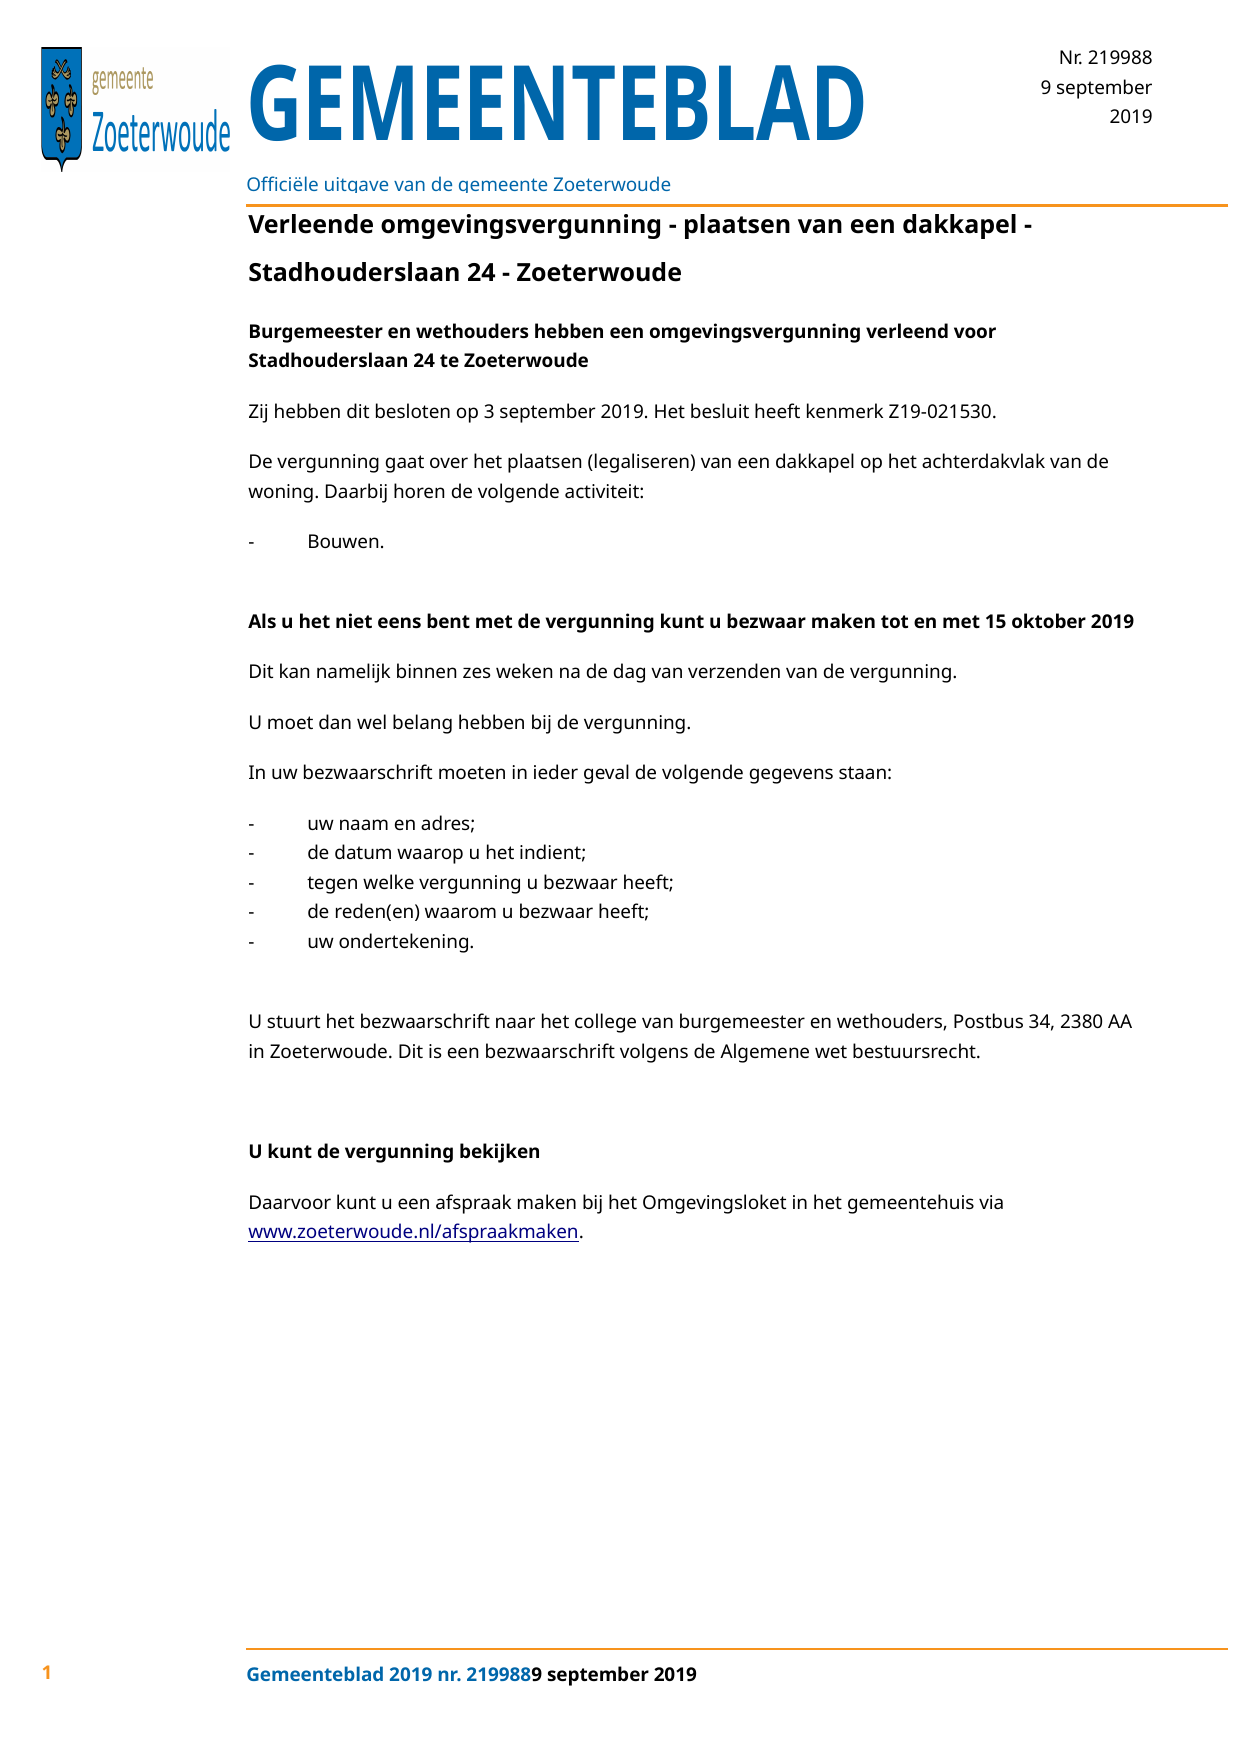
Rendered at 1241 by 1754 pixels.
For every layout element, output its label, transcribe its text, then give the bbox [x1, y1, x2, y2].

list uw ondertekening. [248, 928, 1152, 954]
text In uw bezwaarschrift moeten in ieder geval de volgende gegevens staan: [248, 759, 1152, 785]
text U kunt de vergunning bekijken [248, 1139, 1152, 1164]
text De vergunning gaat over het plaatsen (legaliseren) van een dakkapel op het achterdakvlak van de woning. Daarbij horen de volgende activiteit: [248, 448, 1152, 504]
list uw naam en adres; [248, 810, 1152, 836]
text Zij hebben dit besloten op 3 september 2019. Het besluit heeft kenmerk Z19-021530. [248, 398, 1152, 424]
text Dit kan namelijk binnen zes weken na de dag van verzenden van de vergunning. [248, 659, 1152, 684]
text Burgemeester en wethouders hebben een omgevingsvergunning verleend voor Stadhouderslaan 24 te Zoeterwoude [248, 318, 1152, 373]
list de datum waarop u het indient; [248, 839, 1152, 865]
text Verleende omgevingsvergunning - plaatsen van een dakkapel - Stadhouderslaan 24 - Zoeterwoude [248, 207, 1152, 288]
list tegen welke vergunning u bezwaar heeft; [248, 869, 1152, 895]
text Als u het niet eens bent met de vergunning kunt u bezwaar maken tot en met 15 oktober 2019 [248, 608, 1152, 634]
list de reden(en) waarom u bezwaar heeft; [248, 899, 1152, 924]
list Bouwen. [248, 528, 1152, 554]
picture [41, 47, 231, 172]
text Daarvoor kunt u een afspraak maken bij het Omgevingsloket in het gemeentehuis via www.zoeterwoude.nl/afspraakmaken. [248, 1189, 1152, 1244]
text U moet dan wel belang hebben bij de vergunning. [248, 709, 1152, 735]
text U stuurt het bezwaarschrift naar het college van burgemeester en wethouders, Postbus 34, 2380 AA in Zoeterwoude. Dit is een bezwaarschrift volgens de Algemene wet bestuursrecht. [248, 1008, 1152, 1064]
